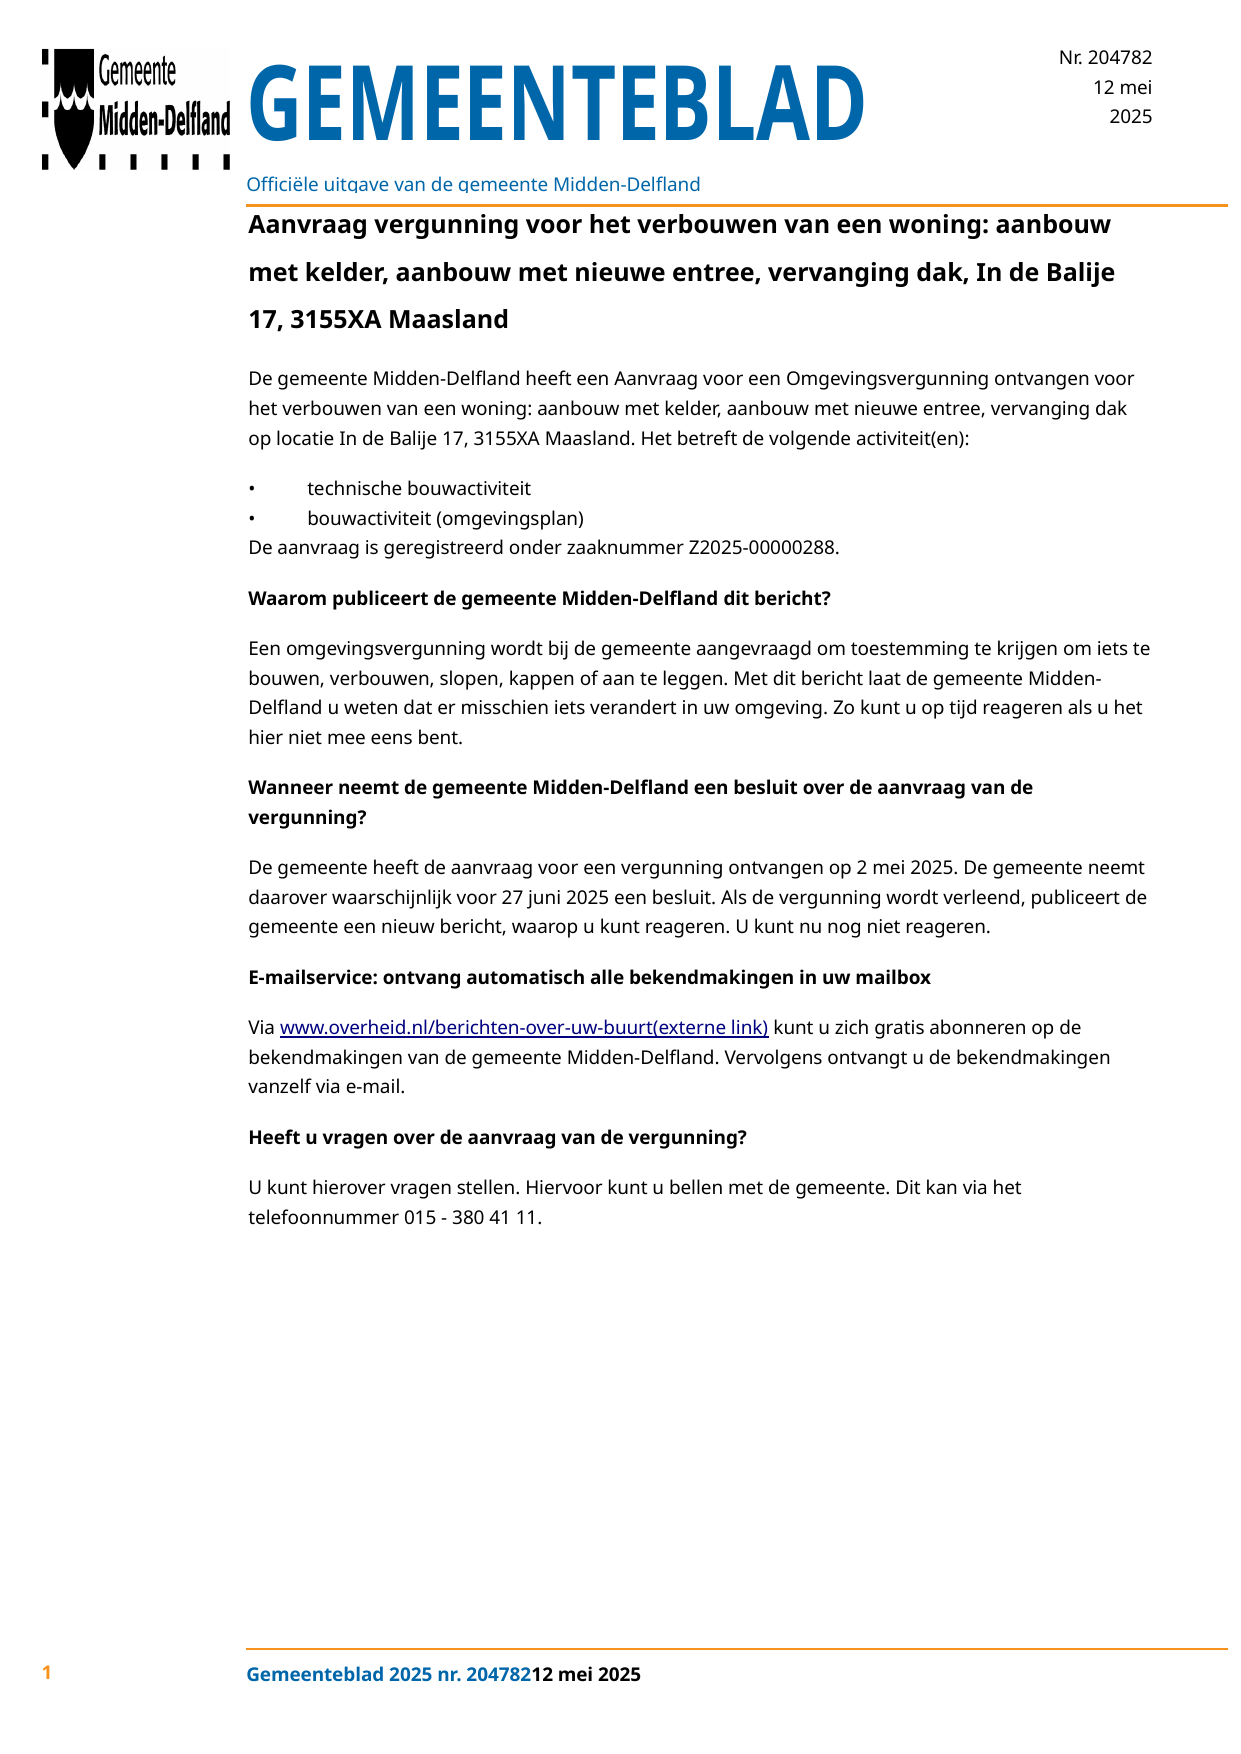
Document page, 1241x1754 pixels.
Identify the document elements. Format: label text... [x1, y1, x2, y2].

list technische bouwactiviteit [248, 475, 1152, 501]
text Heeft u vragen over de aanvraag van de vergunning? [248, 1124, 1152, 1149]
text De aanvraag is geregistreerd onder zaaknummer Z2025-00000288. [248, 534, 1152, 560]
text U kunt hierover vragen stellen. Hiervoor kunt u bellen met de gemeente. Dit kan via het telefoonnummer 015 - 380 41 11. [248, 1174, 1152, 1229]
text Waarom publiceert de gemeente Midden-Delfland dit bericht? [248, 585, 1152, 610]
text De gemeente heeft de aanvraag voor een vergunning ontvangen op 2 mei 2025. De gemeente neemt daarover waarschijnlijk voor 27 juni 2025 een besluit. Als de vergunning wordt verleend, publiceert de gemeente een nieuw bericht, waarop u kunt reageren. U kunt nu nog niet reageren. [248, 854, 1152, 939]
picture [41, 47, 231, 172]
text Een omgevingsvergunning wordt bij de gemeente aangevraagd om toestemming te krijgen om iets te bouwen, verbouwen, slopen, kappen of aan te leggen. Met dit bericht laat de gemeente Midden-Delfland u weten dat er misschien iets verandert in uw omgeving. Zo kunt u op tijd reageren als u het hier niet mee eens bent. [248, 635, 1152, 749]
text E-mailservice: ontvang automatisch alle bekendmakingen in uw mailbox [248, 964, 1152, 989]
text Wanneer neemt de gemeente Midden-Delfland een besluit over de aanvraag van de vergunning? [248, 774, 1152, 829]
list bouwactiviteit (omgevingsplan) [248, 505, 1152, 530]
text Aanvraag vergunning voor het verbouwen van een woning: aanbouw met kelder, aanbouw met nieuwe entree, vervanging dak, In de Balije 17, 3155XA Maasland [248, 207, 1152, 336]
text De gemeente Midden-Delfland heeft een Aanvraag voor een Omgevingsvergunning ontvangen voor het verbouwen van een woning: aanbouw met kelder, aanbouw met nieuwe entree, vervanging dak op locatie In de Balije 17, 3155XA Maasland. Het betreft de volgende activiteit(en): [248, 366, 1152, 450]
text Via www.overheid.nl/berichten-over-uw-buurt(externe link) kunt u zich gratis abonneren op de bekendmakingen van de gemeente Midden-Delfland. Vervolgens ontvangt u de bekendmakingen vanzelf via e-mail. [248, 1014, 1152, 1099]
